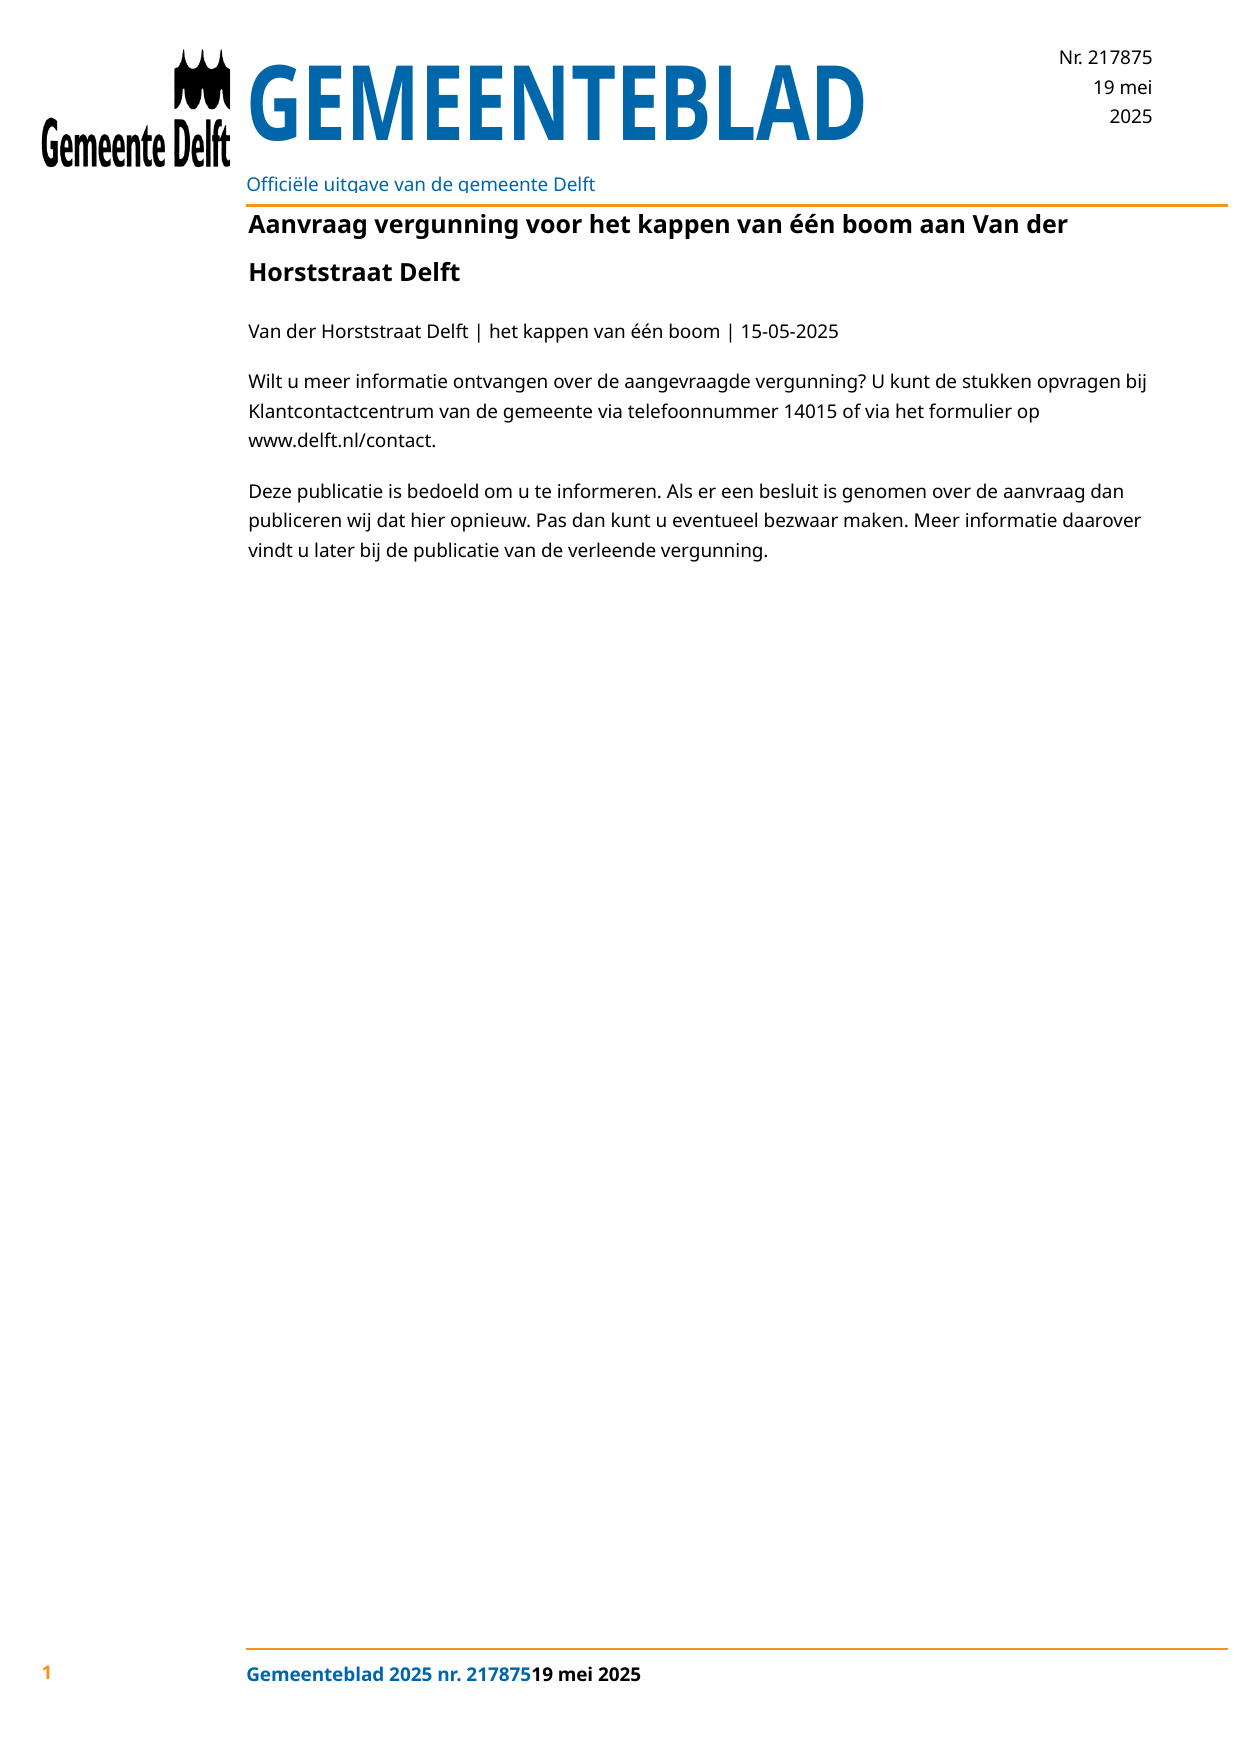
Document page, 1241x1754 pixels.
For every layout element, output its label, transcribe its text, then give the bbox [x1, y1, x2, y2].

text Deze publicatie is bedoeld om u te informeren. Als er een besluit is genomen over de aanvraag dan publiceren wij dat hier opnieuw. Pas dan kunt u eventueel bezwaar maken. Meer informatie daarover vindt u later bij de publicatie van de verleende vergunning. [248, 478, 1152, 563]
text Van der Horststraat Delft | het kappen van één boom | 15-05-2025 [248, 318, 1152, 344]
picture [41, 47, 231, 172]
text Wilt u meer informatie ontvangen over de aangevraagde vergunning? U kunt de stukken opvragen bij Klantcontactcentrum van de gemeente via telefoonnummer 14015 of via het formulier op www.delft.nl/contact. [248, 368, 1152, 453]
text Aanvraag vergunning voor het kappen van één boom aan Van der Horststraat Delft [248, 207, 1152, 288]
